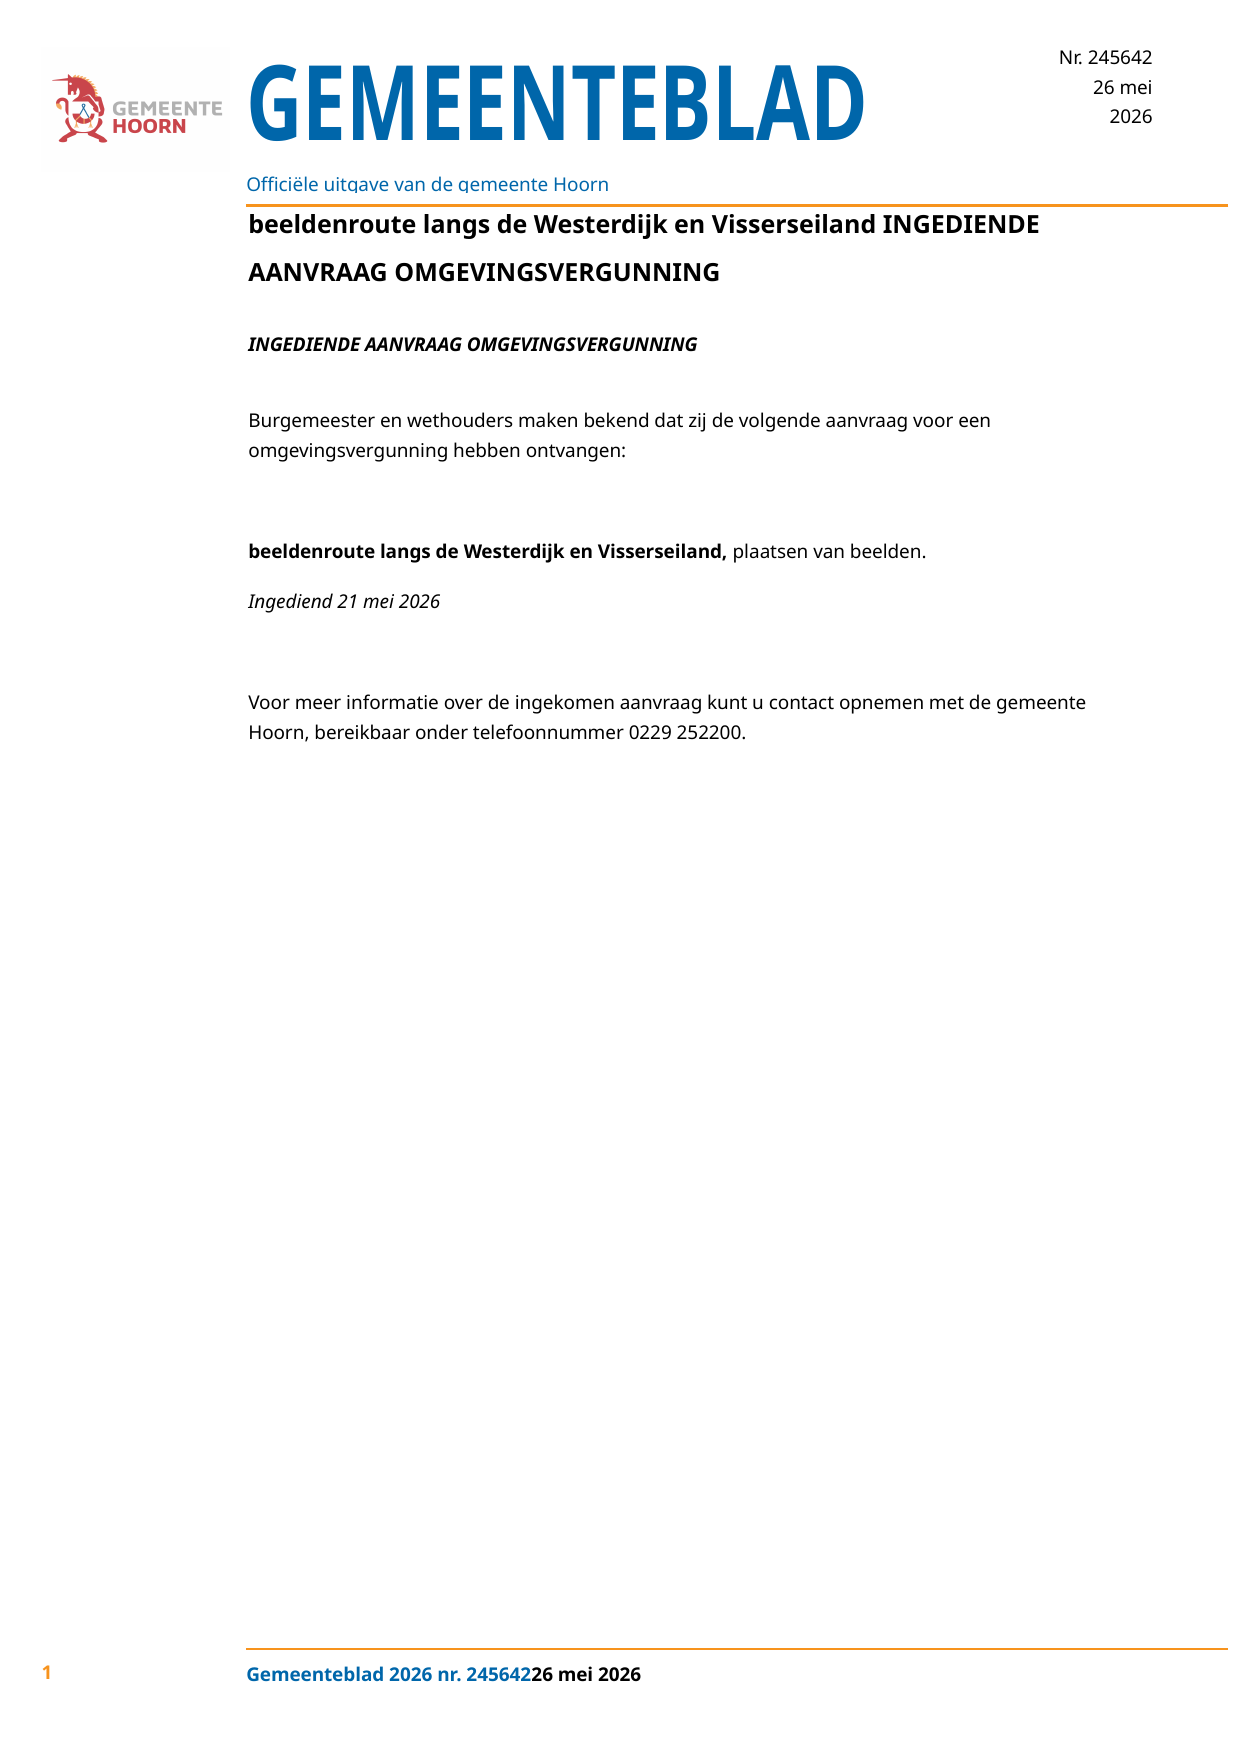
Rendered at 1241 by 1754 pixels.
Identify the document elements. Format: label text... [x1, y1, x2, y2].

text INGEDIENDE AANVRAAG OMGEVINGSVERGUNNING [248, 331, 1152, 357]
text beeldenroute langs de Westerdijk en Visserseiland INGEDIENDE AANVRAAG OMGEVINGSVERGUNNING [248, 207, 1152, 288]
picture [41, 47, 231, 172]
text Voor meer informatie over de ingekomen aanvraag kunt u contact opnemen met de gemeente Hoorn, bereikbaar onder telefoonnummer 0229 252200. [248, 689, 1152, 744]
text Burgemeester en wethouders maken bekend dat zij de volgende aanvraag voor een omgevingsvergunning hebben ontvangen: [248, 408, 1152, 463]
text Ingediend 21 mei 2026 [248, 588, 1152, 614]
text beeldenroute langs de Westerdijk en Visserseiland, plaatsen van beelden. [248, 538, 1152, 564]
